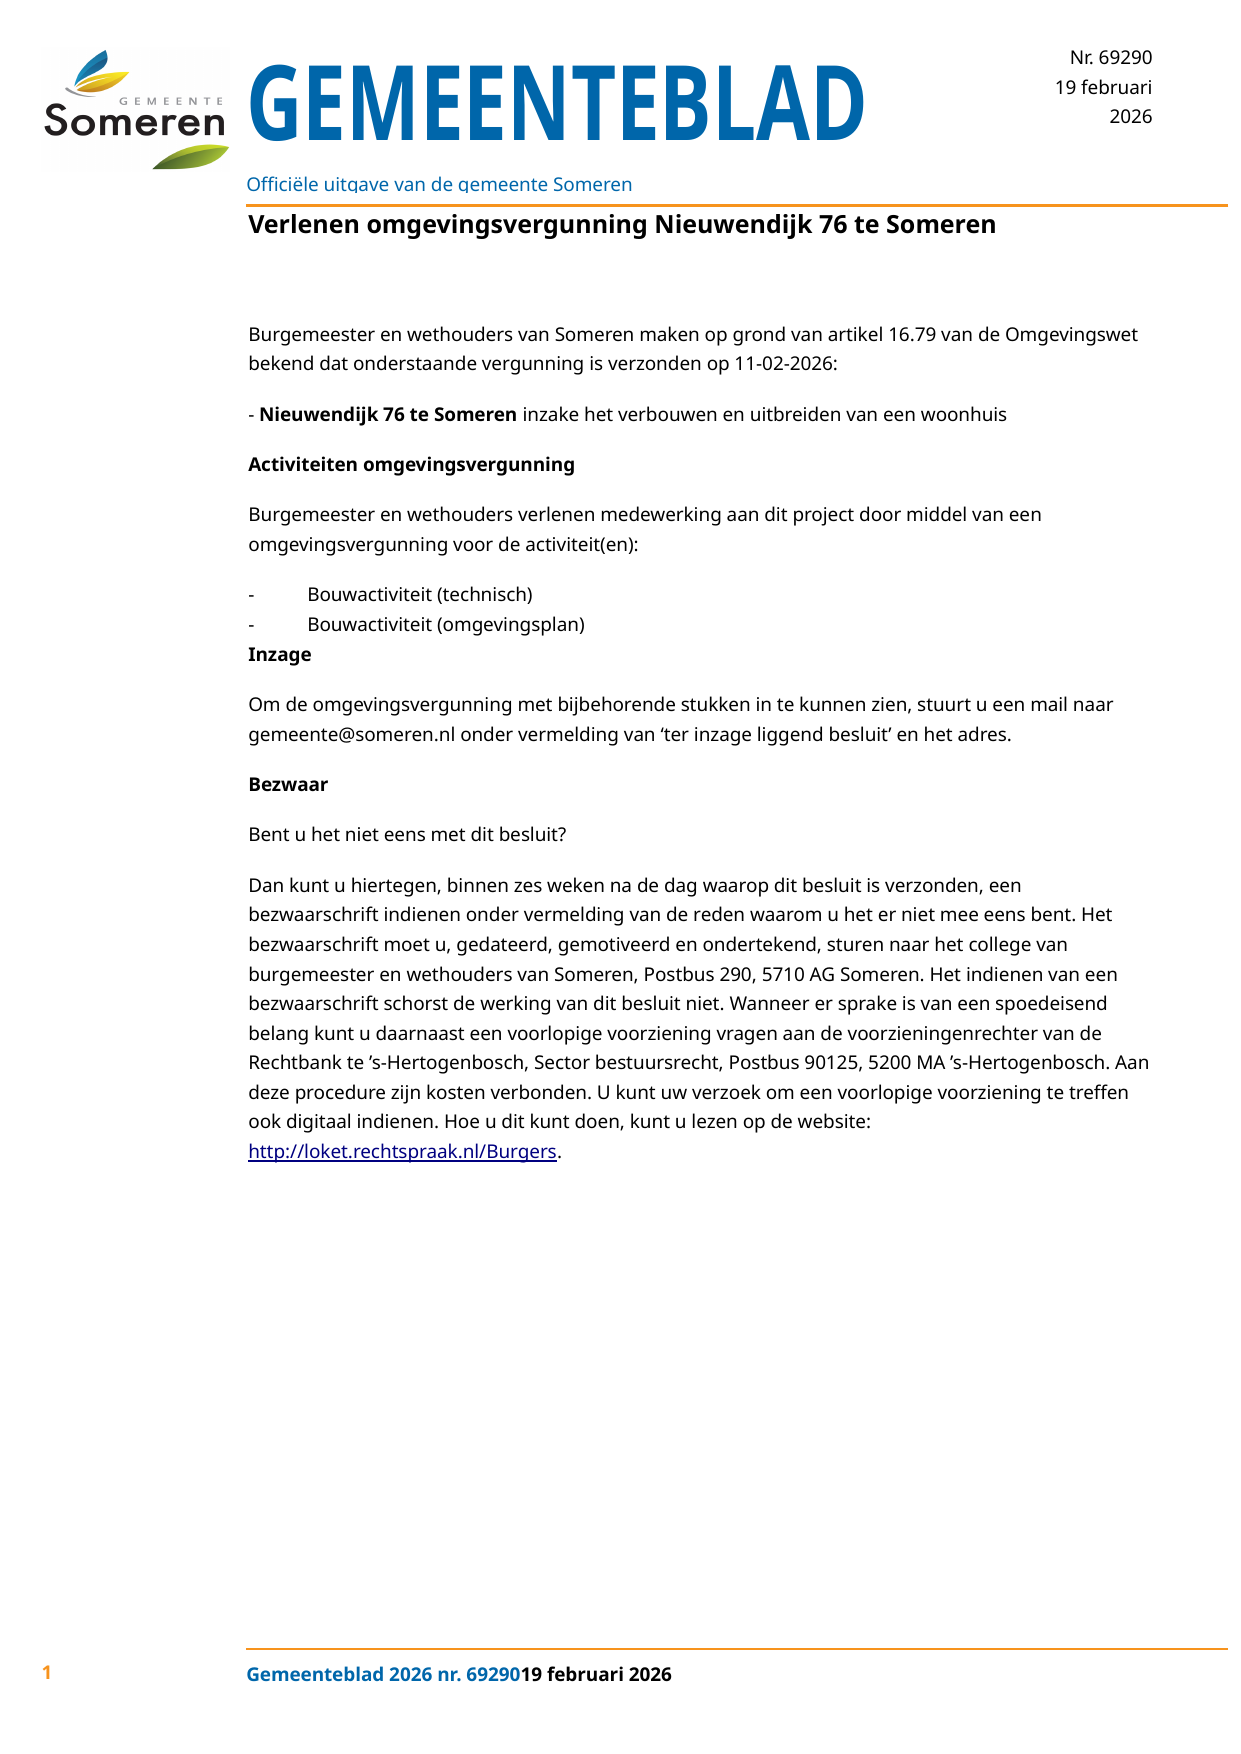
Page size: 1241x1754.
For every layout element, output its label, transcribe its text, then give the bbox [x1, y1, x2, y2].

text - Nieuwendijk 76 te Someren inzake het verbouwen en uitbreiden van een woonhuis [248, 401, 1152, 426]
text Bent u het niet eens met dit besluit? [248, 822, 1152, 847]
text Inzage [248, 641, 1152, 666]
picture [41, 47, 231, 172]
text Verlenen omgevingsvergunning Nieuwendijk 76 te Someren [248, 207, 1152, 241]
text Bezwaar [248, 771, 1152, 797]
text Burgemeester en wethouders verlenen medewerking aan dit project door middel van een omgevingsvergunning voor de activiteit(en): [248, 502, 1152, 557]
text Om de omgevingsvergunning met bijbehorende stukken in te kunnen zien, stuurt u een mail naar gemeente@someren.nl onder vermelding van ‘ter inzage liggend besluit’ en het adres. [248, 691, 1152, 746]
text Burgemeester en wethouders van Someren maken op grond van artikel 16.79 van de Omgevingswet bekend dat onderstaande vergunning is verzonden op 11-02-2026: [248, 321, 1152, 376]
list Bouwactiviteit (technisch) [248, 582, 1152, 607]
text Dan kunt u hiertegen, binnen zes weken na de dag waarop dit besluit is verzonden, een bezwaarschrift indienen onder vermelding van de reden waarom u het er niet mee eens bent. Het bezwaarschrift moet u, gedateerd, gemotiveerd en ondertekend, sturen naar het college van burgemeester en wethouders van Someren, Postbus 290, 5710 AG Someren. Het indienen van een bezwaarschrift schorst de werking van dit besluit niet. Wanneer er sprake is van een spoedeisend belang kunt u daarnaast een voorlopige voorziening vragen aan de voorzieningenrechter van de Rechtbank te ’s-Hertogenbosch, Sector bestuursrecht, Postbus 90125, 5200 MA ’s-Hertogenbosch. Aan deze procedure zijn kosten verbonden. U kunt uw verzoek om een voorlopige voorziening te treffen ook digitaal indienen. Hoe u dit kunt doen, kunt u lezen op de website: http://loket.rechtspraak.nl/Burgers. [248, 872, 1152, 1164]
text Activiteiten omgevingsvergunning [248, 451, 1152, 477]
list Bouwactiviteit (omgevingsplan) [248, 611, 1152, 637]
